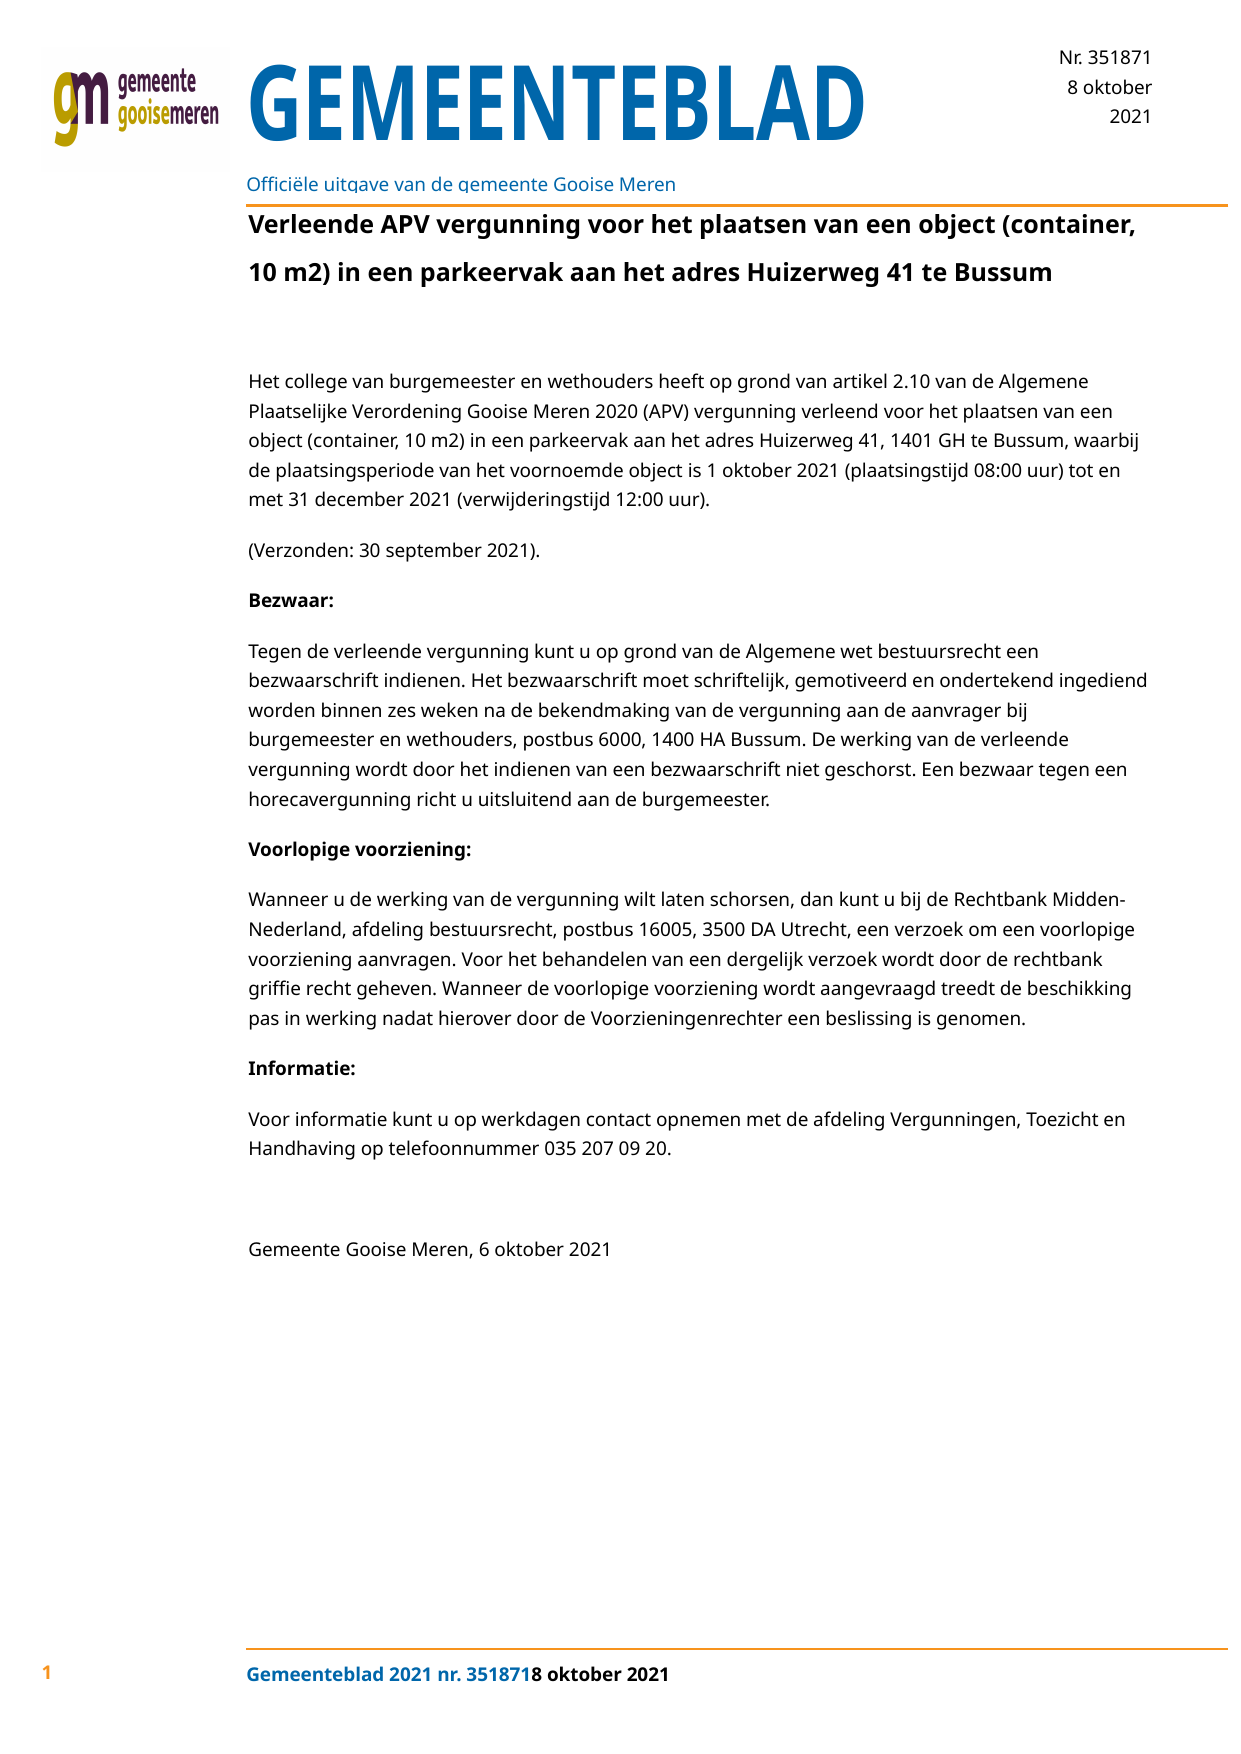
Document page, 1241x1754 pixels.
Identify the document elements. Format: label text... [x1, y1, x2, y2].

text Voorlopige voorziening: [248, 836, 1152, 862]
text Voor informatie kunt u op werkdagen contact opnemen met de afdeling Vergunningen, Toezicht en Handhaving op telefoonnummer 035 207 09 20. [248, 1106, 1152, 1161]
picture [41, 47, 231, 172]
text Bezwaar: [248, 587, 1152, 613]
text Gemeente Gooise Meren, 6 oktober 2021 [248, 1236, 1152, 1262]
text Het college van burgemeester en wethouders heeft op grond van artikel 2.10 van de Algemene Plaatselijke Verordening Gooise Meren 2020 (APV) vergunning verleend voor het plaatsen van een object (container, 10 m2) in een parkeervak aan het adres Huizerweg 41, 1401 GH te Bussum, waarbij de plaatsingsperiode van het voornoemde object is 1 oktober 2021 (plaatsingstijd 08:00 uur) tot en met 31 december 2021 (verwijderingstijd 12:00 uur). [248, 368, 1152, 512]
text Wanneer u de werking van de vergunning wilt laten schorsen, dan kunt u bij de Rechtbank Midden-Nederland, afdeling bestuursrecht, postbus 16005, 3500 DA Utrecht, een verzoek om een voorlopige voorziening aanvragen. Voor het behandelen van een dergelijk verzoek wordt door de rechtbank griffie recht geheven. Wanneer de voorlopige voorziening wordt aangevraagd treedt de beschikking pas in werking nadat hierover door de Voorzieningenrechter een beslissing is genomen. [248, 887, 1152, 1031]
text (Verzonden: 30 september 2021). [248, 537, 1152, 563]
text Informatie: [248, 1055, 1152, 1081]
text Verleende APV vergunning voor het plaatsen van een object (container, 10 m2) in een parkeervak aan het adres Huizerweg 41 te Bussum [248, 207, 1152, 288]
text Tegen de verleende vergunning kunt u op grond van de Algemene wet bestuursrecht een bezwaarschrift indienen. Het bezwaarschrift moet schriftelijk, gemotiveerd en ondertekend ingediend worden binnen zes weken na de bekendmaking van de vergunning aan de aanvrager bij burgemeester en wethouders, postbus 6000, 1400 HA Bussum. De werking van de verleende vergunning wordt door het indienen van een bezwaarschrift niet geschorst. Een bezwaar tegen een horecavergunning richt u uitsluitend aan de burgemeester. [248, 638, 1152, 812]
